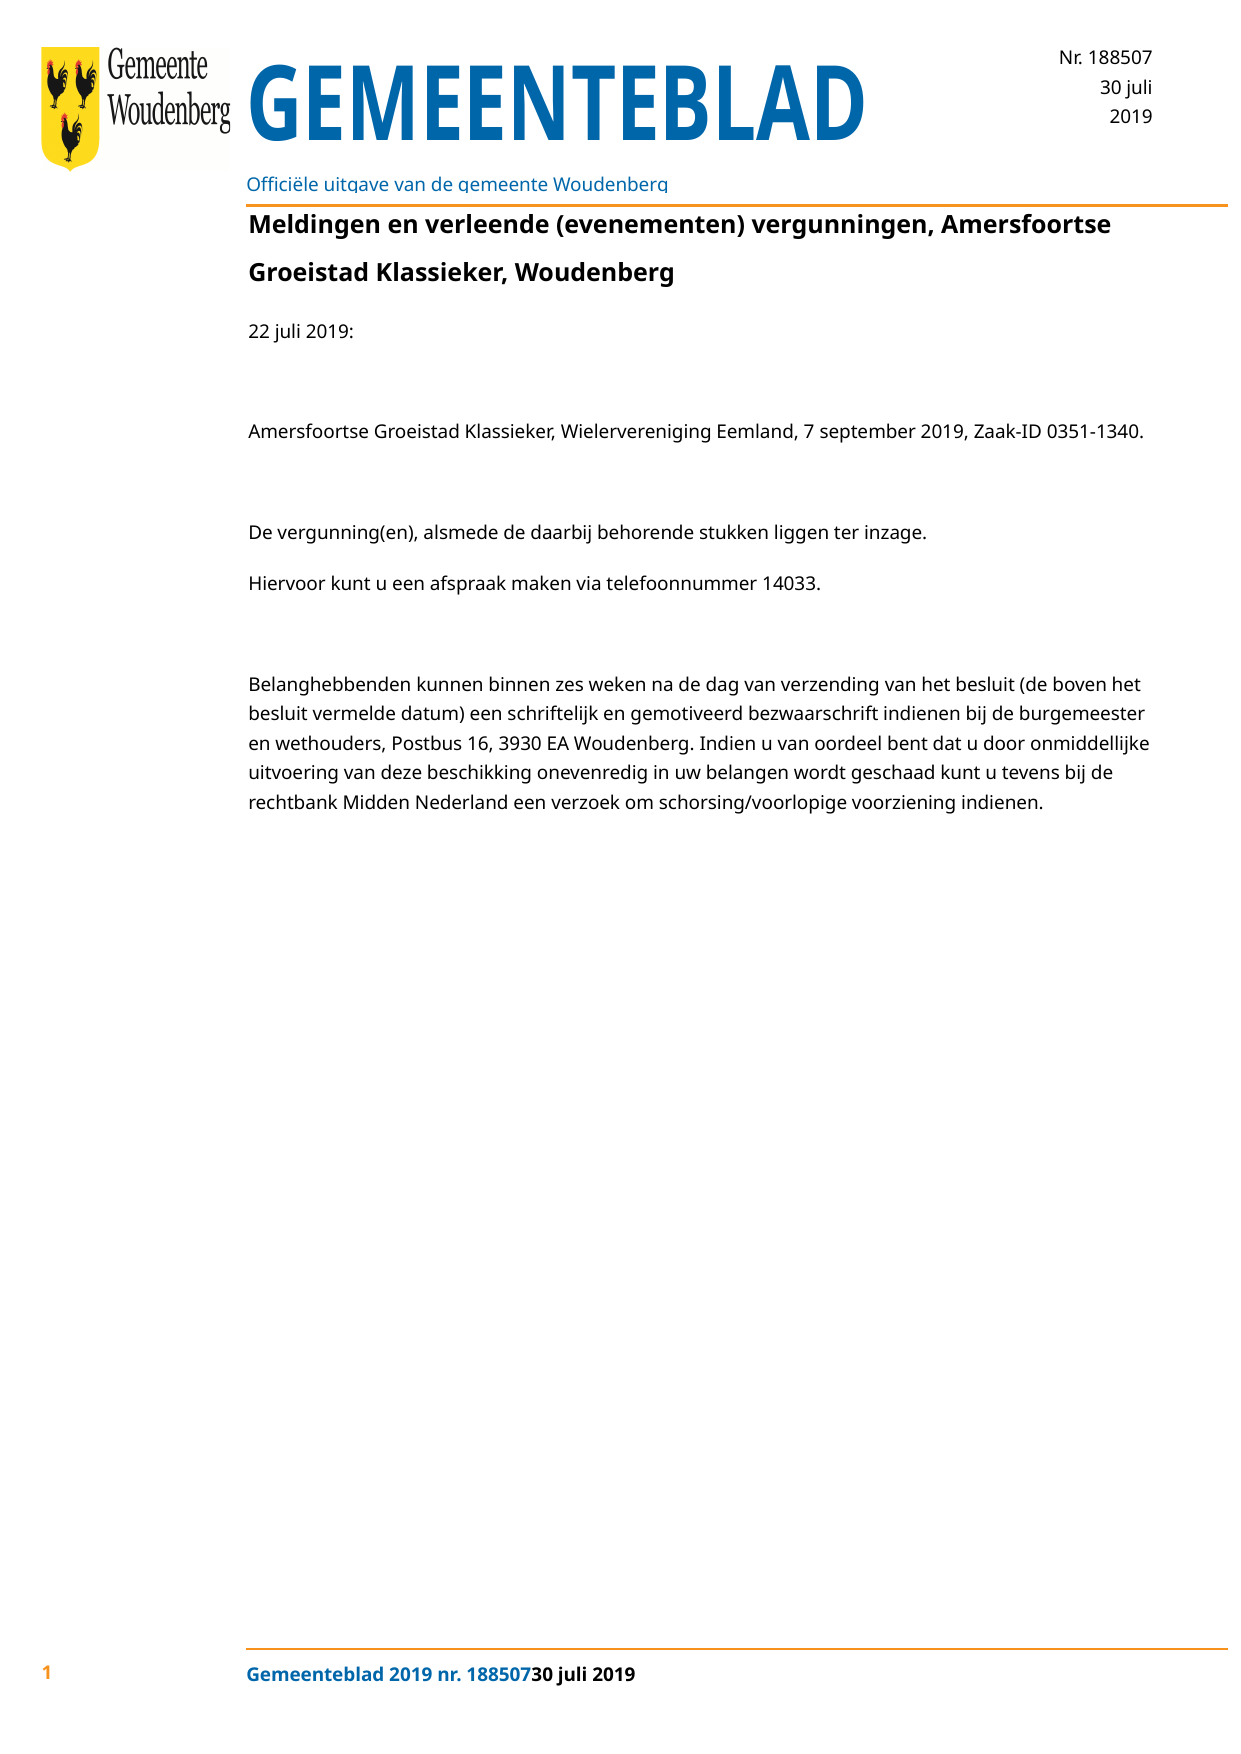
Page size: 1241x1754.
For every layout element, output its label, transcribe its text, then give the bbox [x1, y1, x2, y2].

picture [41, 47, 231, 172]
text Hiervoor kunt u een afspraak maken via telefoonnummer 14033. [248, 570, 1152, 596]
text De vergunning(en), alsmede de daarbij behorende stukken liggen ter inzage. [248, 519, 1152, 545]
text 22 juli 2019: [248, 318, 1152, 344]
text Belanghebbenden kunnen binnen zes weken na de dag van verzending van het besluit (de boven het besluit vermelde datum) een schriftelijk en gemotiveerd bezwaarschrift indienen bij de burgemeester en wethouders, Postbus 16, 3930 EA Woudenberg. Indien u van oordeel bent dat u door onmiddellijke uitvoering van deze beschikking onevenredig in uw belangen wordt geschaad kunt u tevens bij de rechtbank Midden Nederland een verzoek om schorsing/voorlopige voorziening indienen. [248, 671, 1152, 815]
text Amersfoortse Groeistad Klassieker, Wielervereniging Eemland, 7 september 2019, Zaak-ID 0351-1340. [248, 419, 1152, 444]
text Meldingen en verleende (evenementen) vergunningen, Amersfoortse Groeistad Klassieker, Woudenberg [248, 207, 1152, 288]
